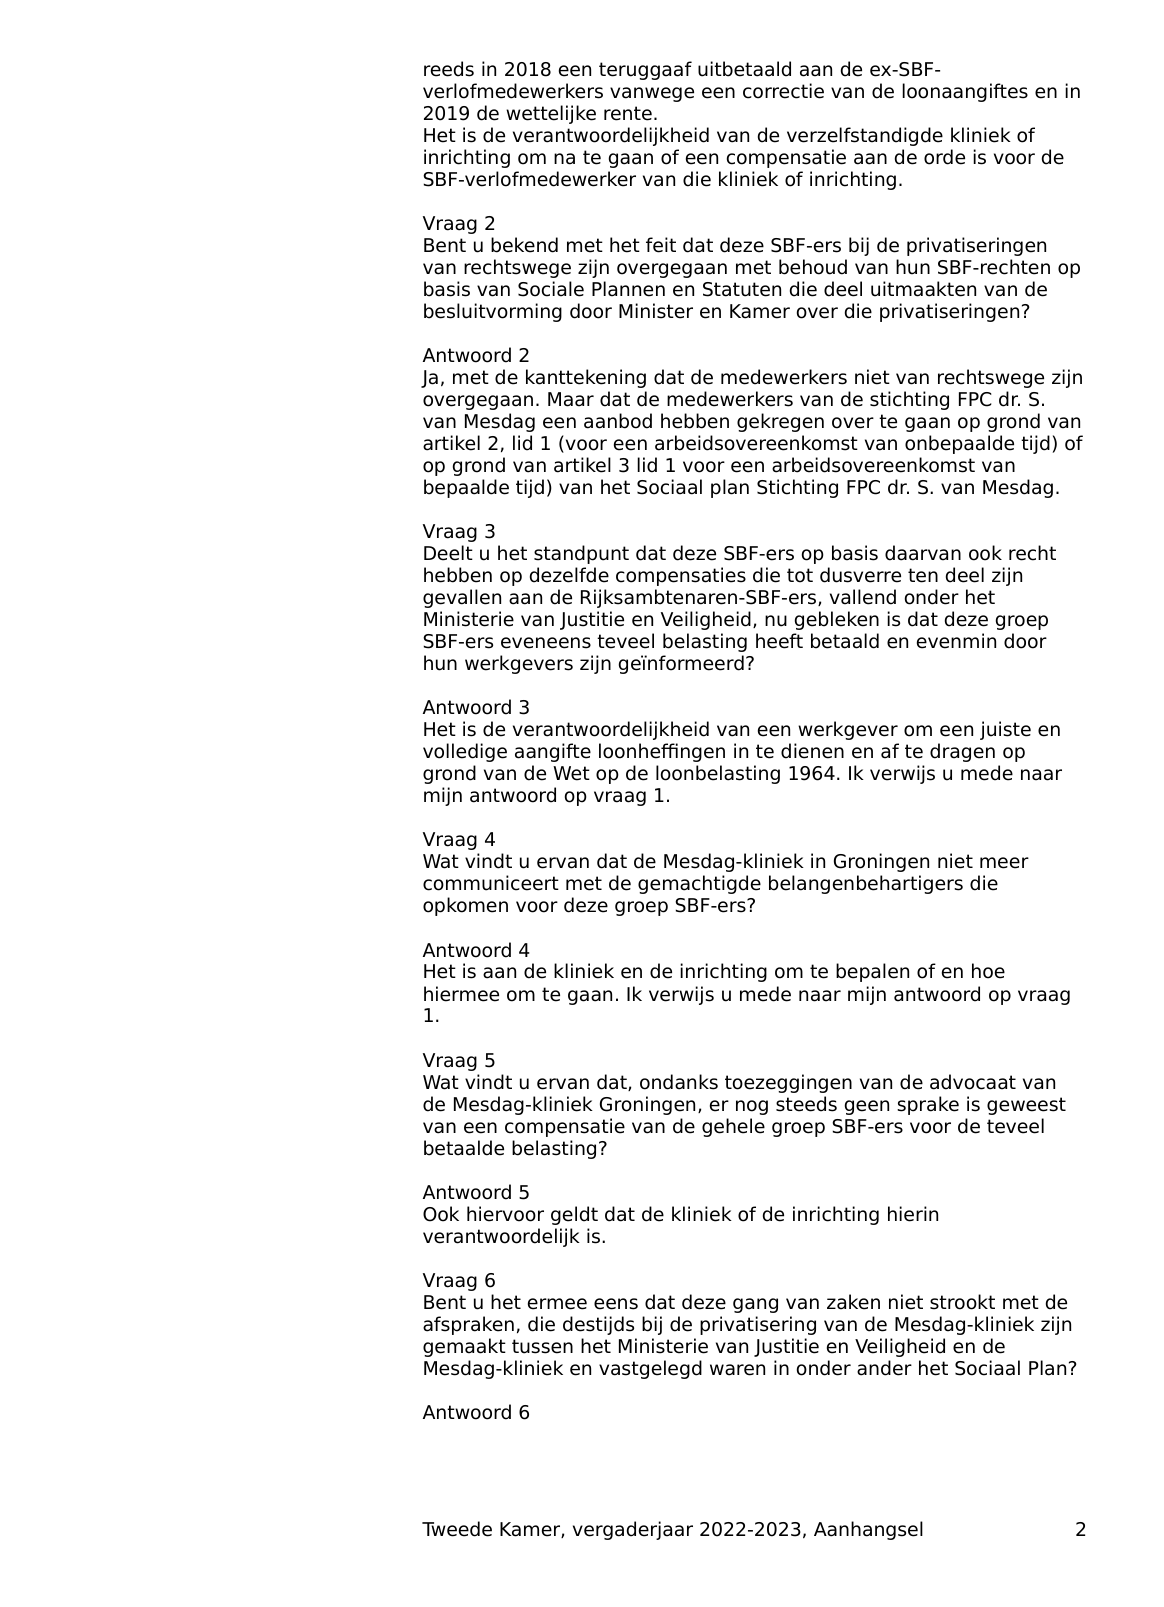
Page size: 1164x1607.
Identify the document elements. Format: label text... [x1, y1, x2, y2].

text Vraag 5 [422, 1049, 1087, 1072]
text Vraag 6 [422, 1270, 1087, 1292]
text Antwoord 5 [422, 1182, 1087, 1204]
text Antwoord 6 [422, 1402, 1087, 1424]
text Ja, met de kanttekening dat de medewerkers niet van rechtswege zijn overgegaan. Maar dat de medewerkers van de stichting FPC dr. S. van Mesdag een aanbod hebben gekregen over te gaan op grond van artikel 2, lid 1 (voor een arbeidsovereenkomst van onbepaalde tijd) of op grond van artikel 3 lid 1 voor een arbeidsovereenkomst van bepaalde tijd) van het Sociaal plan Stichting FPC dr. S. van Mesdag. [422, 367, 1087, 499]
text Bent u bekend met het feit dat deze SBF-ers bij de privatiseringen van rechtswege zijn overgegaan met behoud van hun SBF-rechten op basis van Sociale Plannen en Statuten die deel uitmaakten van de besluitvorming door Minister en Kamer over die privatiseringen? [422, 235, 1087, 323]
text Antwoord 4 [422, 939, 1087, 961]
text Vraag 4 [422, 829, 1087, 851]
text Deelt u het standpunt dat deze SBF-ers op basis daarvan ook recht hebben op dezelfde compensaties die tot dusverre ten deel zijn gevallen aan de Rijksambtenaren-SBF-ers, vallend onder het Ministerie van Justitie en Veiligheid, nu gebleken is dat deze groep SBF-ers eveneens teveel belasting heeft betaald en evenmin door hun werkgevers zijn geïnformeerd? [422, 543, 1087, 675]
text Het is de verantwoordelijkheid van de verzelfstandigde kliniek of inrichting om na te gaan of een compensatie aan de orde is voor de SBF-verlofmedewerker van die kliniek of inrichting. [422, 125, 1087, 191]
text Wat vindt u ervan dat de Mesdag-kliniek in Groningen niet meer communiceert met de gemachtigde belangenbehartigers die opkomen voor deze groep SBF-ers? [422, 851, 1087, 917]
text Ook hiervoor geldt dat de kliniek of de inrichting hierin verantwoordelijk is. [422, 1204, 1087, 1248]
text Vraag 2 [422, 213, 1087, 235]
text Wat vindt u ervan dat, ondanks toezeggingen van de advocaat van de Mesdag-kliniek Groningen, er nog steeds geen sprake is geweest van een compensatie van de gehele groep SBF-ers voor de teveel betaalde belasting? [422, 1072, 1087, 1159]
text Vraag 3 [422, 521, 1087, 543]
text Het is aan de kliniek en de inrichting om te bepalen of en hoe hiermee om te gaan. Ik verwijs u mede naar mijn antwoord op vraag 1. [422, 961, 1087, 1027]
text Bent u het ermee eens dat deze gang van zaken niet strookt met de afspraken, die destijds bij de privatisering van de Mesdag-kliniek zijn gemaakt tussen het Ministerie van Justitie en Veiligheid en de Mesdag-kliniek en vastgelegd waren in onder ander het Sociaal Plan? [422, 1292, 1087, 1380]
text Het is de verantwoordelijkheid van een werkgever om een juiste en volledige aangifte loonheffingen in te dienen en af te dragen op grond van de Wet op de loonbelasting 1964. Ik verwijs u mede naar mijn antwoord op vraag 1. [422, 719, 1087, 807]
text Antwoord 2 [422, 345, 1087, 367]
text reeds in 2018 een teruggaaf uitbetaald aan de ex-SBF-verlofmedewerkers vanwege een correctie van de loonaangiftes en in 2019 de wettelijke rente. [422, 59, 1087, 125]
text Antwoord 3 [422, 697, 1087, 719]
